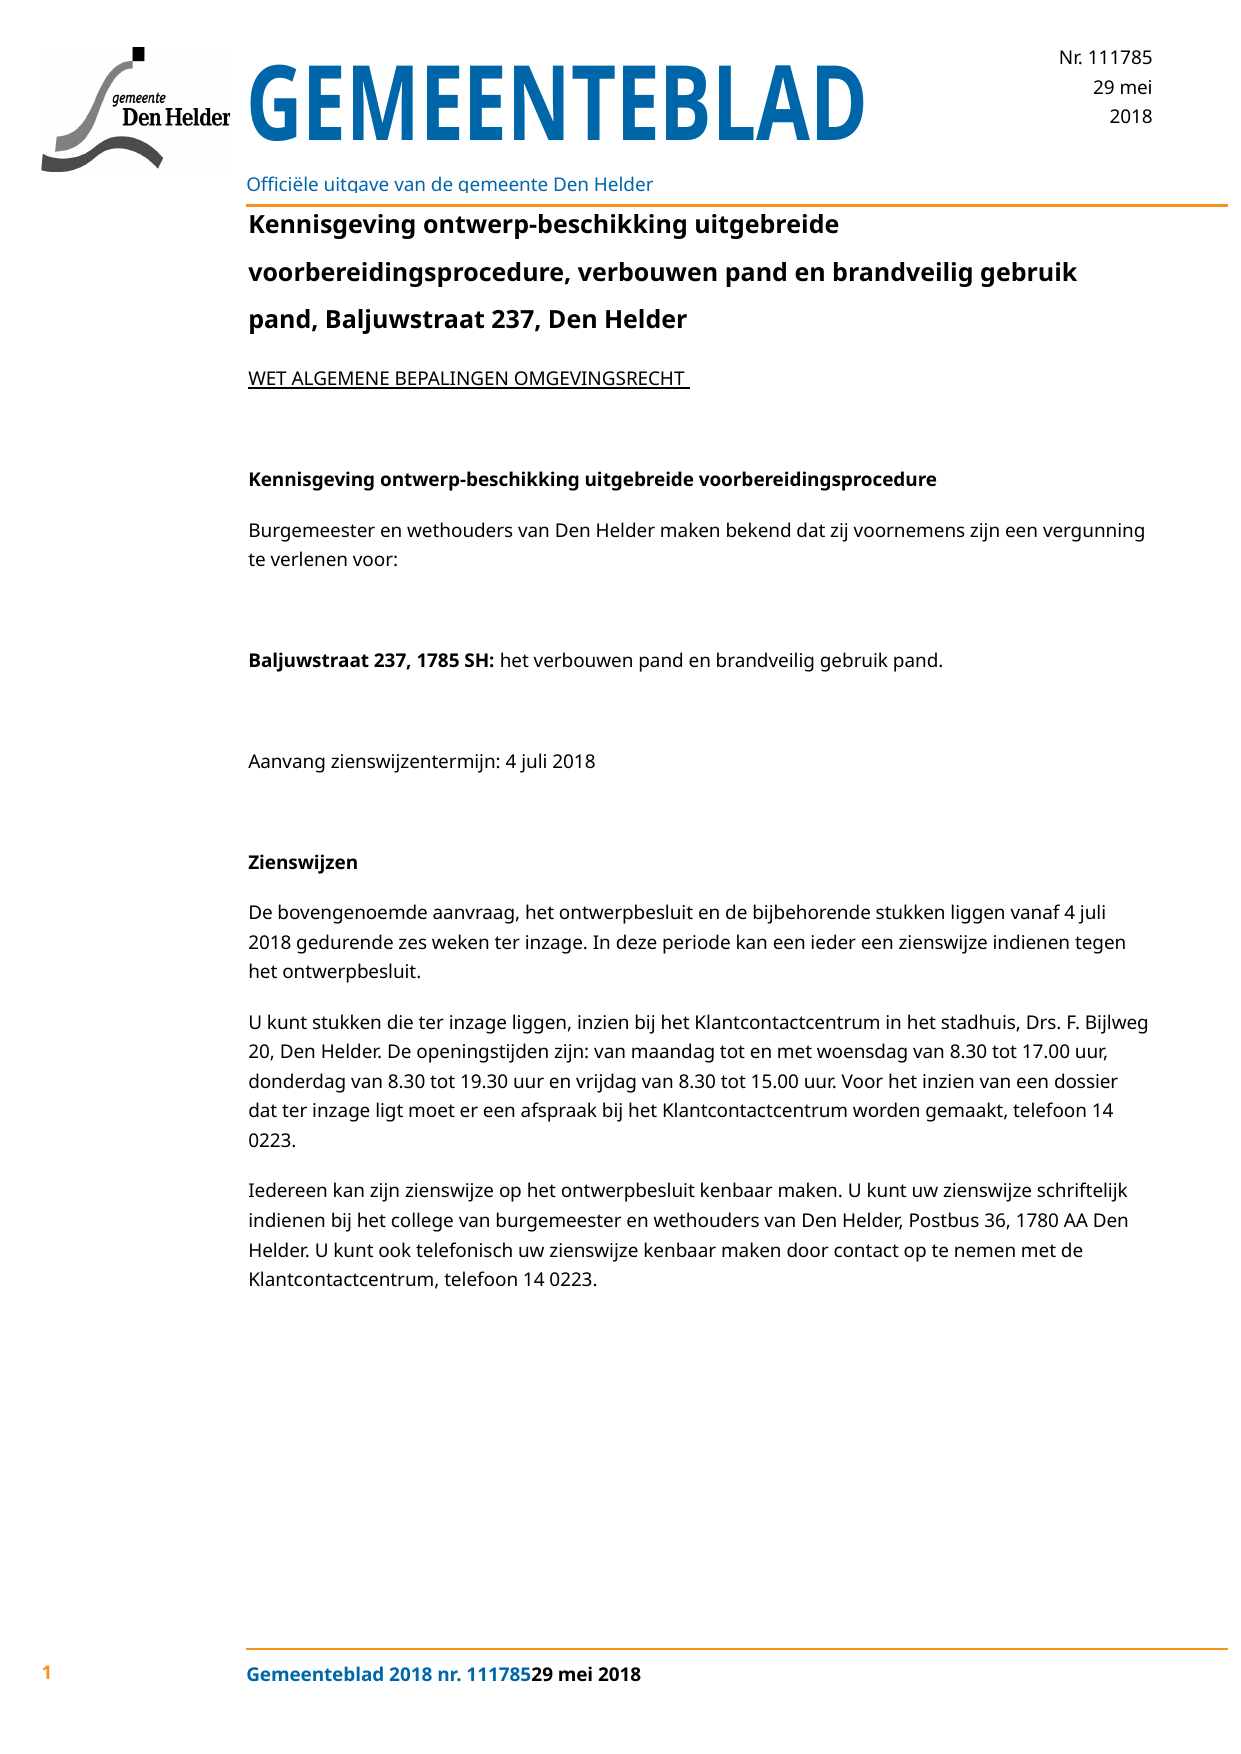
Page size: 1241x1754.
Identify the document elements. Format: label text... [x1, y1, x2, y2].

text U kunt stukken die ter inzage liggen, inzien bij het Klantcontactcentrum in het stadhuis, Drs. F. Bijlweg 20, Den Helder. De openingstijden zijn: van maandag tot en met woensdag van 8.30 tot 17.00 uur, donderdag van 8.30 tot 19.30 uur en vrijdag van 8.30 tot 15.00 uur. Voor het inzien van een dossier dat ter inzage ligt moet er een afspraak bij het Klantcontactcentrum worden gemaakt, telefoon 14 0223. [248, 1009, 1152, 1153]
text Aanvang zienswijzentermijn: 4 juli 2018 [248, 748, 1152, 774]
text De bovengenoemde aanvraag, het ontwerpbesluit en de bijbehorende stukken liggen vanaf 4 juli 2018 gedurende zes weken ter inzage. In deze periode kan een ieder een zienswijze indienen tegen het ontwerpbesluit. [248, 899, 1152, 984]
text Baljuwstraat 237, 1785 SH: het verbouwen pand en brandveilig gebruik pand. [248, 647, 1152, 673]
text Iedereen kan zijn zienswijze op het ontwerpbesluit kenbaar maken. U kunt uw zienswijze schriftelijk indienen bij het college van burgemeester en wethouders van Den Helder, Postbus 36, 1780 AA Den Helder. U kunt ook telefonisch uw zienswijze kenbaar maken door contact op te nemen met de Klantcontactcentrum, telefoon 14 0223. [248, 1178, 1152, 1292]
text Kennisgeving ontwerp-beschikking uitgebreide voorbereidingsprocedure [248, 466, 1152, 492]
picture [41, 47, 231, 172]
text Burgemeester en wethouders van Den Helder maken bekend dat zij voornemens zijn een vergunning te verlenen voor: [248, 517, 1152, 572]
text Zienswijzen [248, 849, 1152, 874]
text WET ALGEMENE BEPALINGEN OMGEVINGSRECHT [248, 366, 1152, 391]
text Kennisgeving ontwerp-beschikking uitgebreide voorbereidingsprocedure, verbouwen pand en brandveilig gebruik pand, Baljuwstraat 237, Den Helder [248, 207, 1152, 336]
